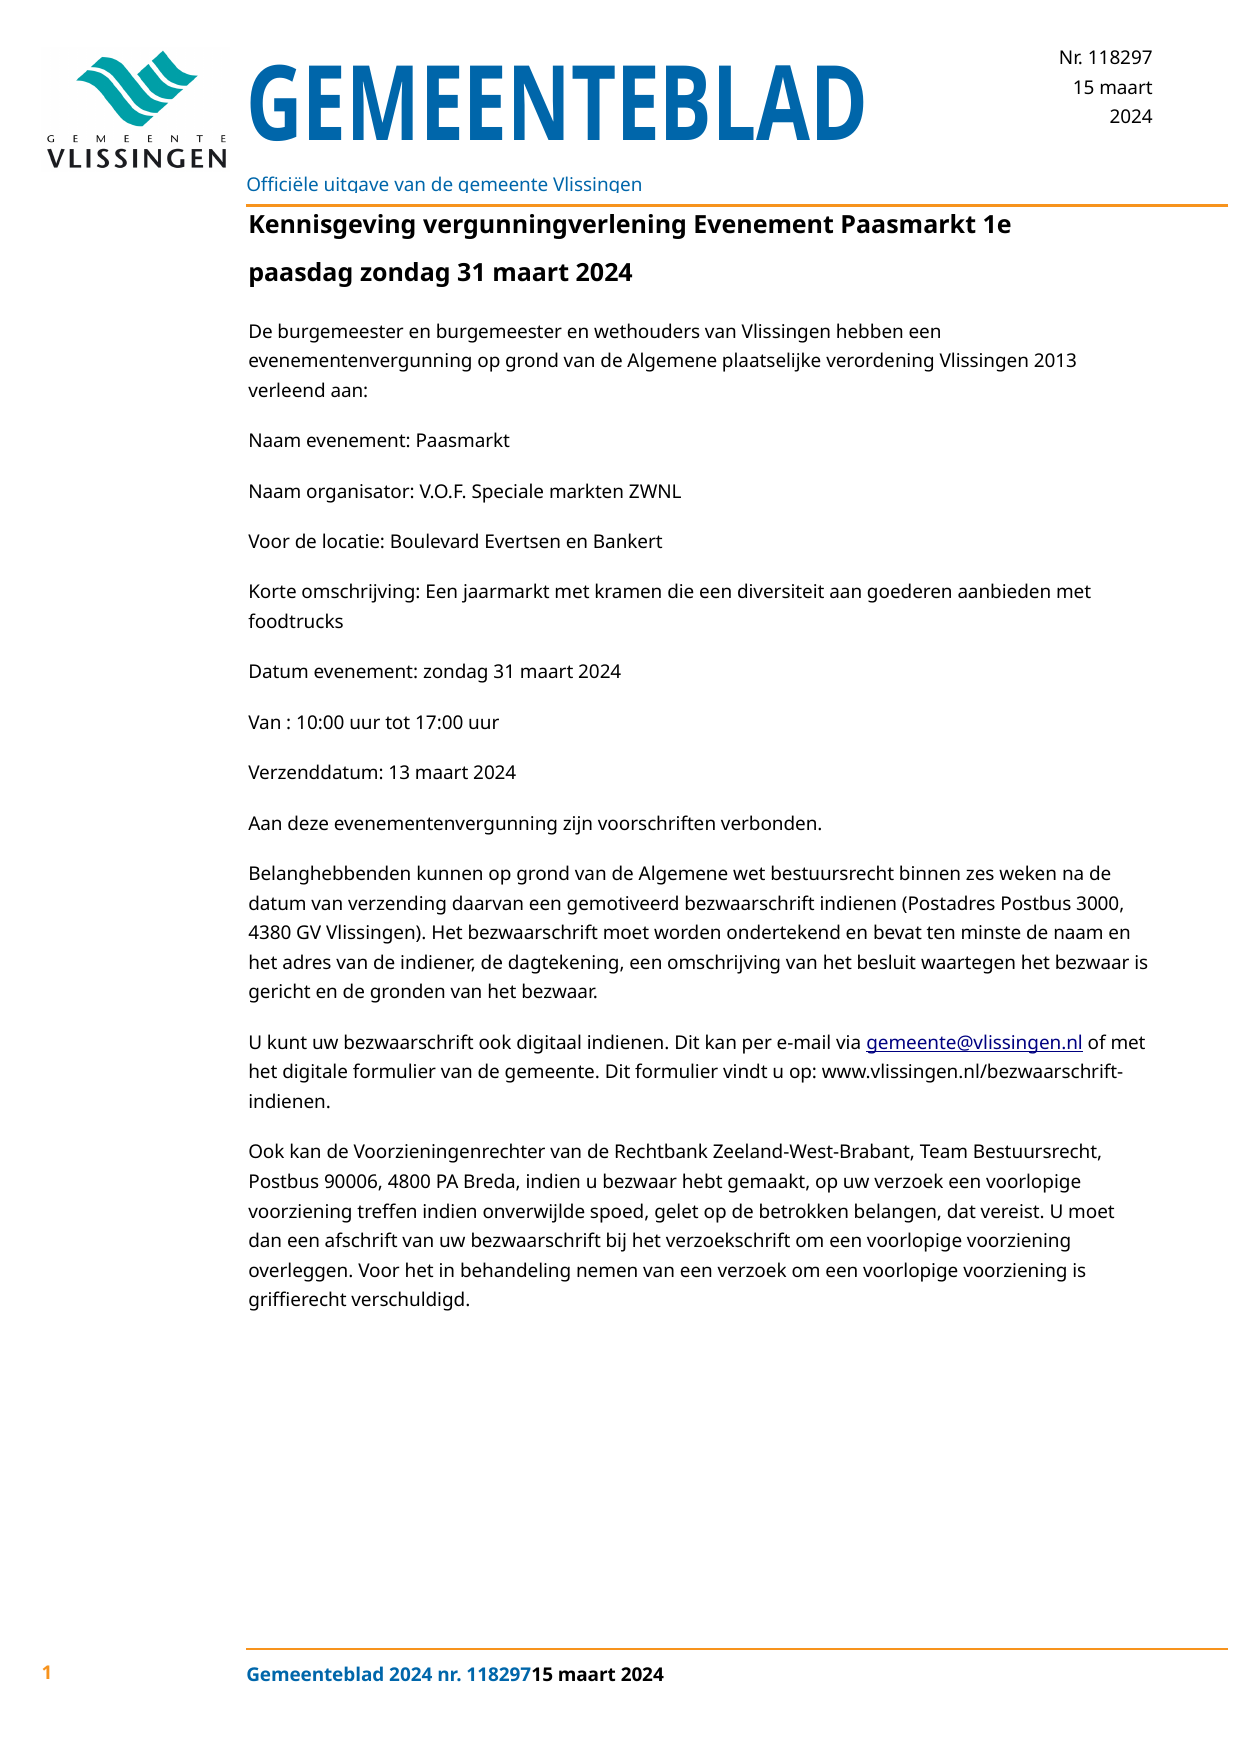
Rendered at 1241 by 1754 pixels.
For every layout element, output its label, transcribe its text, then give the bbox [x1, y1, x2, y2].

text Naam evenement: Paasmarkt [248, 427, 1152, 453]
text Kennisgeving vergunningverlening Evenement Paasmarkt 1e paasdag zondag 31 maart 2024 [248, 207, 1152, 288]
picture [41, 47, 231, 172]
text Belanghebbenden kunnen op grond van de Algemene wet bestuursrecht binnen zes weken na de datum van verzending daarvan een gemotiveerd bezwaarschrift indienen (Postadres Postbus 3000, 4380 GV Vlissingen). Het bezwaarschrift moet worden ondertekend en bevat ten minste de naam en het adres van de indiener, de dagtekening, een omschrijving van het besluit waartegen het bezwaar is gericht en de gronden van het bezwaar. [248, 860, 1152, 1004]
text Voor de locatie: Boulevard Evertsen en Bankert [248, 528, 1152, 554]
text Aan deze evenementenvergunning zijn voorschriften verbonden. [248, 810, 1152, 836]
text Korte omschrijving: Een jaarmarkt met kramen die een diversiteit aan goederen aanbieden met foodtrucks [248, 579, 1152, 634]
text Van : 10:00 uur tot 17:00 uur [248, 709, 1152, 735]
text Verzenddatum: 13 maart 2024 [248, 759, 1152, 785]
text Datum evenement: zondag 31 maart 2024 [248, 659, 1152, 684]
text U kunt uw bezwaarschrift ook digitaal indienen. Dit kan per e-mail via gemeente@vlissingen.nl of met het digitale formulier van de gemeente. Dit formulier vindt u op: www.vlissingen.nl/bezwaarschrift-indienen. [248, 1029, 1152, 1114]
text Ook kan de Voorzieningenrechter van de Rechtbank Zeeland-West-Brabant, Team Bestuursrecht, Postbus 90006, 4800 PA Breda, indien u bezwaar hebt gemaakt, op uw verzoek een voorlopige voorziening treffen indien onverwijlde spoed, gelet op de betrokken belangen, dat vereist. U moet dan een afschrift van uw bezwaarschrift bij het verzoekschrift om een voorlopige voorziening overleggen. Voor het in behandeling nemen van een verzoek om een voorlopige voorziening is griffierecht verschuldigd. [248, 1139, 1152, 1312]
text Naam organisator: V.O.F. Speciale markten ZWNL [248, 478, 1152, 504]
text De burgemeester en burgemeester en wethouders van Vlissingen hebben een evenementenvergunning op grond van de Algemene plaatselijke verordening Vlissingen 2013 verleend aan: [248, 318, 1152, 403]
